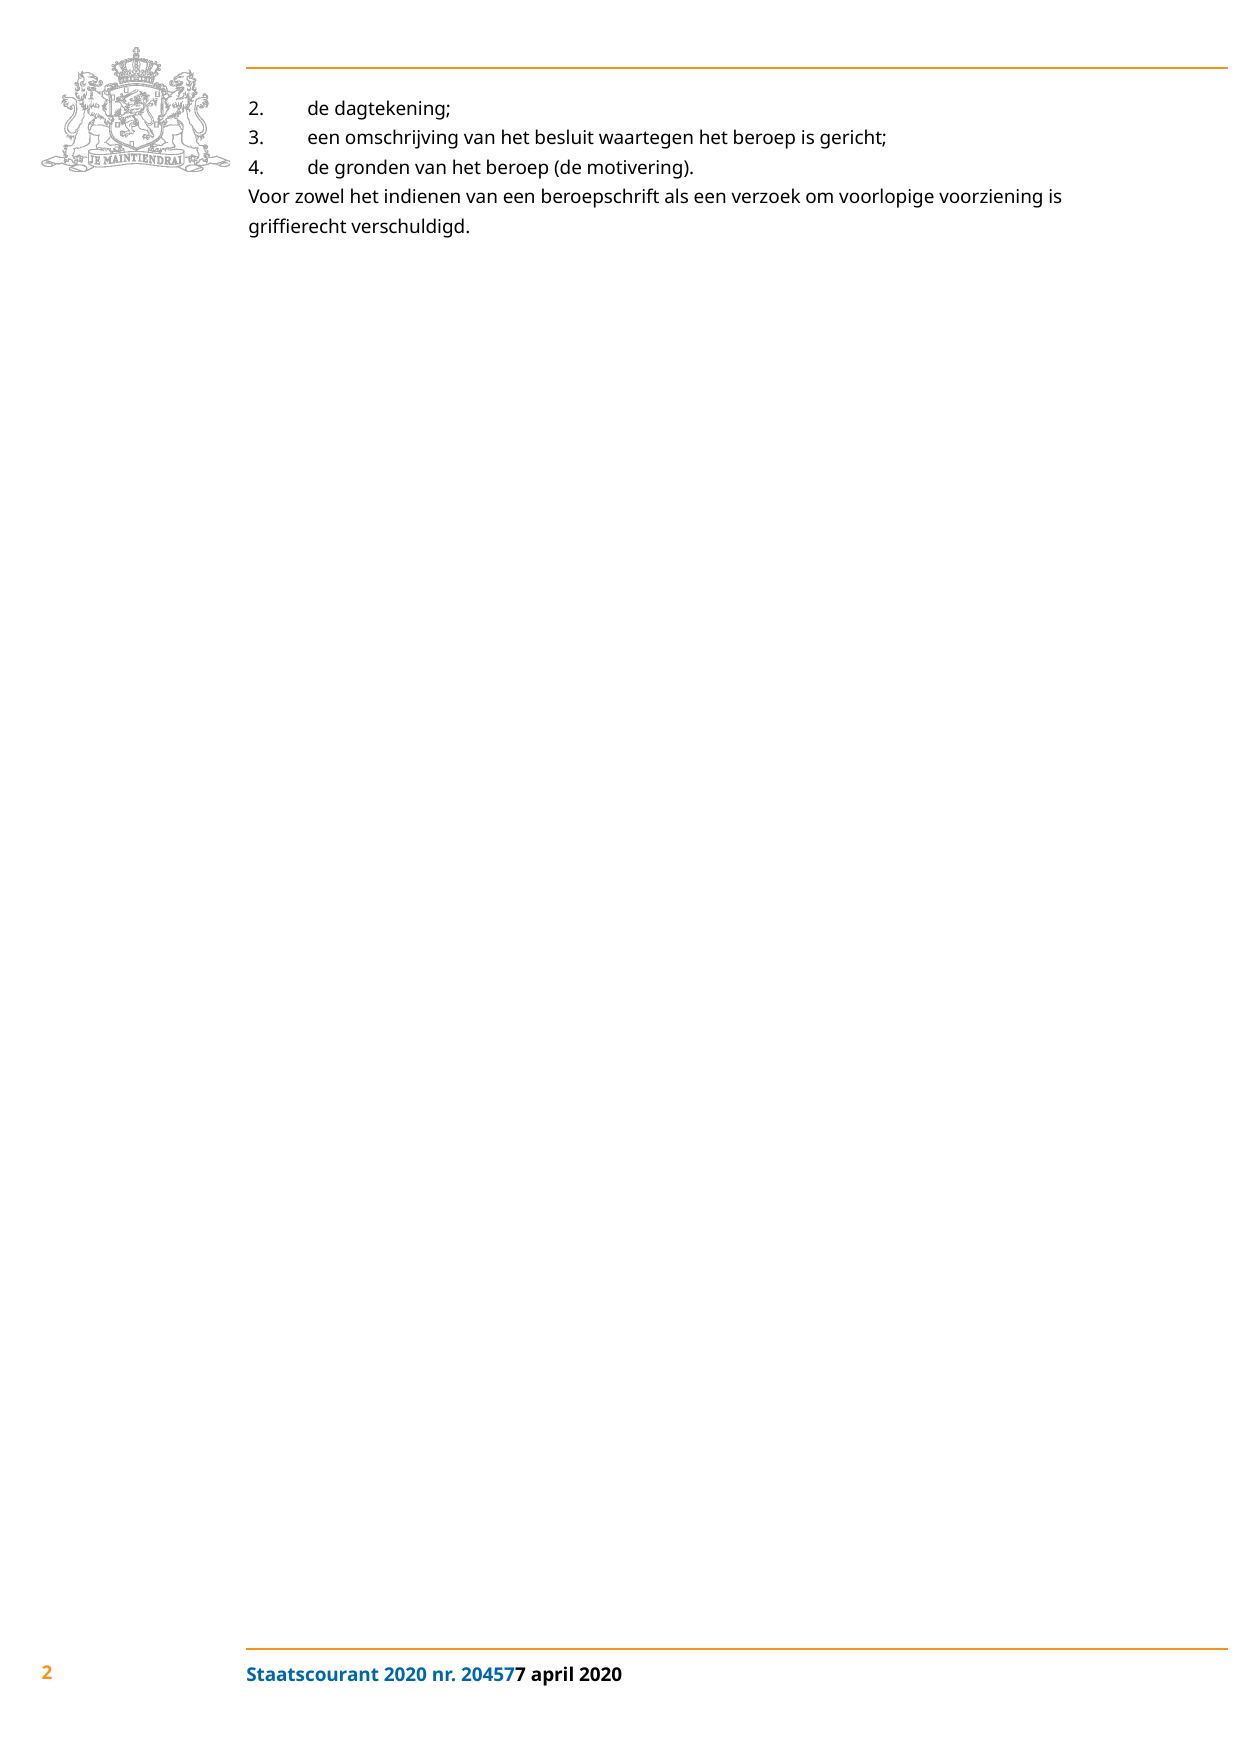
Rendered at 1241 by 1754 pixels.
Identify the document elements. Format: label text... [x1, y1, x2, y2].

list de gronden van het beroep (de motivering). [248, 154, 1152, 180]
text Voor zowel het indienen van een beroepschrift als een verzoek om voorlopige voorziening is griffierecht verschuldigd. [248, 183, 1152, 239]
list de dagtekening; [248, 95, 1152, 121]
picture [41, 47, 231, 172]
list een omschrijving van het besluit waartegen het beroep is gericht; [248, 124, 1152, 150]
